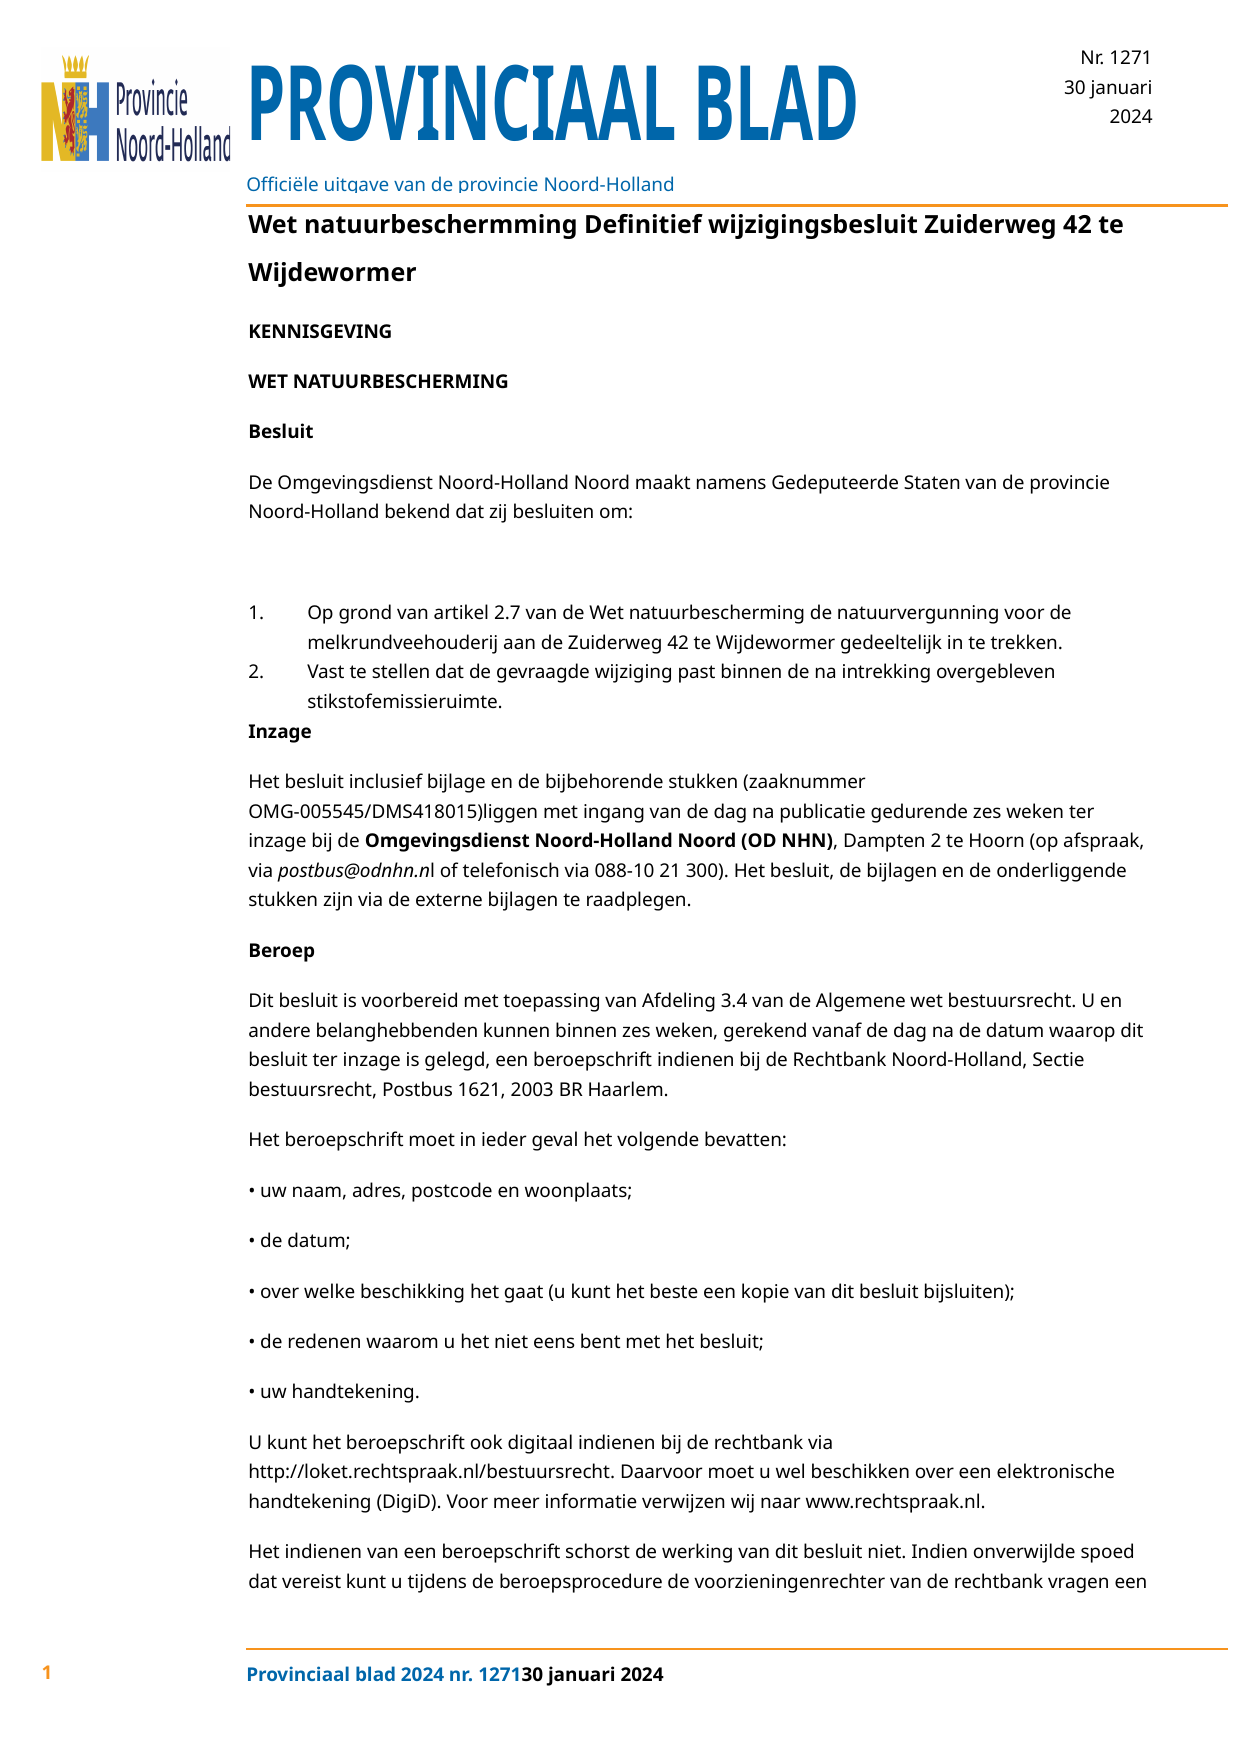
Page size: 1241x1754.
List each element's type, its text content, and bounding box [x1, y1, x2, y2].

text WET NATUURBESCHERMING [248, 368, 1152, 394]
text Wet natuurbeschermming Definitief wijzigingsbesluit Zuiderweg 42 te Wijdewormer [248, 207, 1152, 288]
list Op grond van artikel 2.7 van de Wet natuurbescherming de natuurvergunning voor de melkrundveehouderij aan de Zuiderweg 42 te Wijdewormer gedeeltelijk in te trekken. [248, 599, 1152, 655]
text Dit besluit is voorbereid met toepassing van Afdeling 3.4 van de Algemene wet bestuursrecht. U en andere belanghebbenden kunnen binnen zes weken, gerekend vanaf de dag na de datum waarop dit besluit ter inzage is gelegd, een beroepschrift indienen bij de Rechtbank Noord-Holland, Sectie bestuursrecht, Postbus 1621, 2003 BR Haarlem. [248, 987, 1152, 1102]
text Beroep [248, 937, 1152, 963]
text Besluit [248, 419, 1152, 444]
text De Omgevingsdienst Noord-Holland Noord maakt namens Gedeputeerde Staten van de provincie Noord-Holland bekend dat zij besluiten om: [248, 469, 1152, 524]
text Het indienen van een beroepschrift schorst de werking van dit besluit niet. Indien onverwijlde spoed dat vereist kunt u tijdens de beroepsprocedure de voorzieningenrechter van de rechtbank vragen een [248, 1539, 1152, 1594]
text • de datum; [248, 1227, 1152, 1253]
text KENNISGEVING [248, 318, 1152, 344]
picture [41, 47, 231, 172]
text Inzage [248, 718, 1152, 744]
text • uw handtekening. [248, 1379, 1152, 1404]
text • de redenen waarom u het niet eens bent met het besluit; [248, 1328, 1152, 1354]
text Het beroepschrift moet in ieder geval het volgende bevatten: [248, 1127, 1152, 1152]
list Vast te stellen dat de gevraagde wijziging past binnen de na intrekking overgebleven stikstofemissieruimte. [248, 659, 1152, 714]
text Het besluit inclusief bijlage en de bijbehorende stukken (zaaknummer OMG-005545/DMS418015)liggen met ingang van de dag na publicatie gedurende zes weken ter inzage bij de Omgevingsdienst Noord-Holland Noord (OD NHN), Dampten 2 te Hoorn (op afspraak, via postbus@odnhn.nl of telefonisch via 088-10 21 300). Het besluit, de bijlagen en de onderliggende stukken zijn via de externe bijlagen te raadplegen. [248, 768, 1152, 912]
text U kunt het beroepschrift ook digitaal indienen bij de rechtbank via http://loket.rechtspraak.nl/bestuursrecht. Daarvoor moet u wel beschikken over een elektronische handtekening (DigiD). Voor meer informatie verwijzen wij naar www.rechtspraak.nl. [248, 1429, 1152, 1514]
text • over welke beschikking het gaat (u kunt het beste een kopie van dit besluit bijsluiten); [248, 1278, 1152, 1304]
text • uw naam, adres, postcode en woonplaats; [248, 1177, 1152, 1203]
